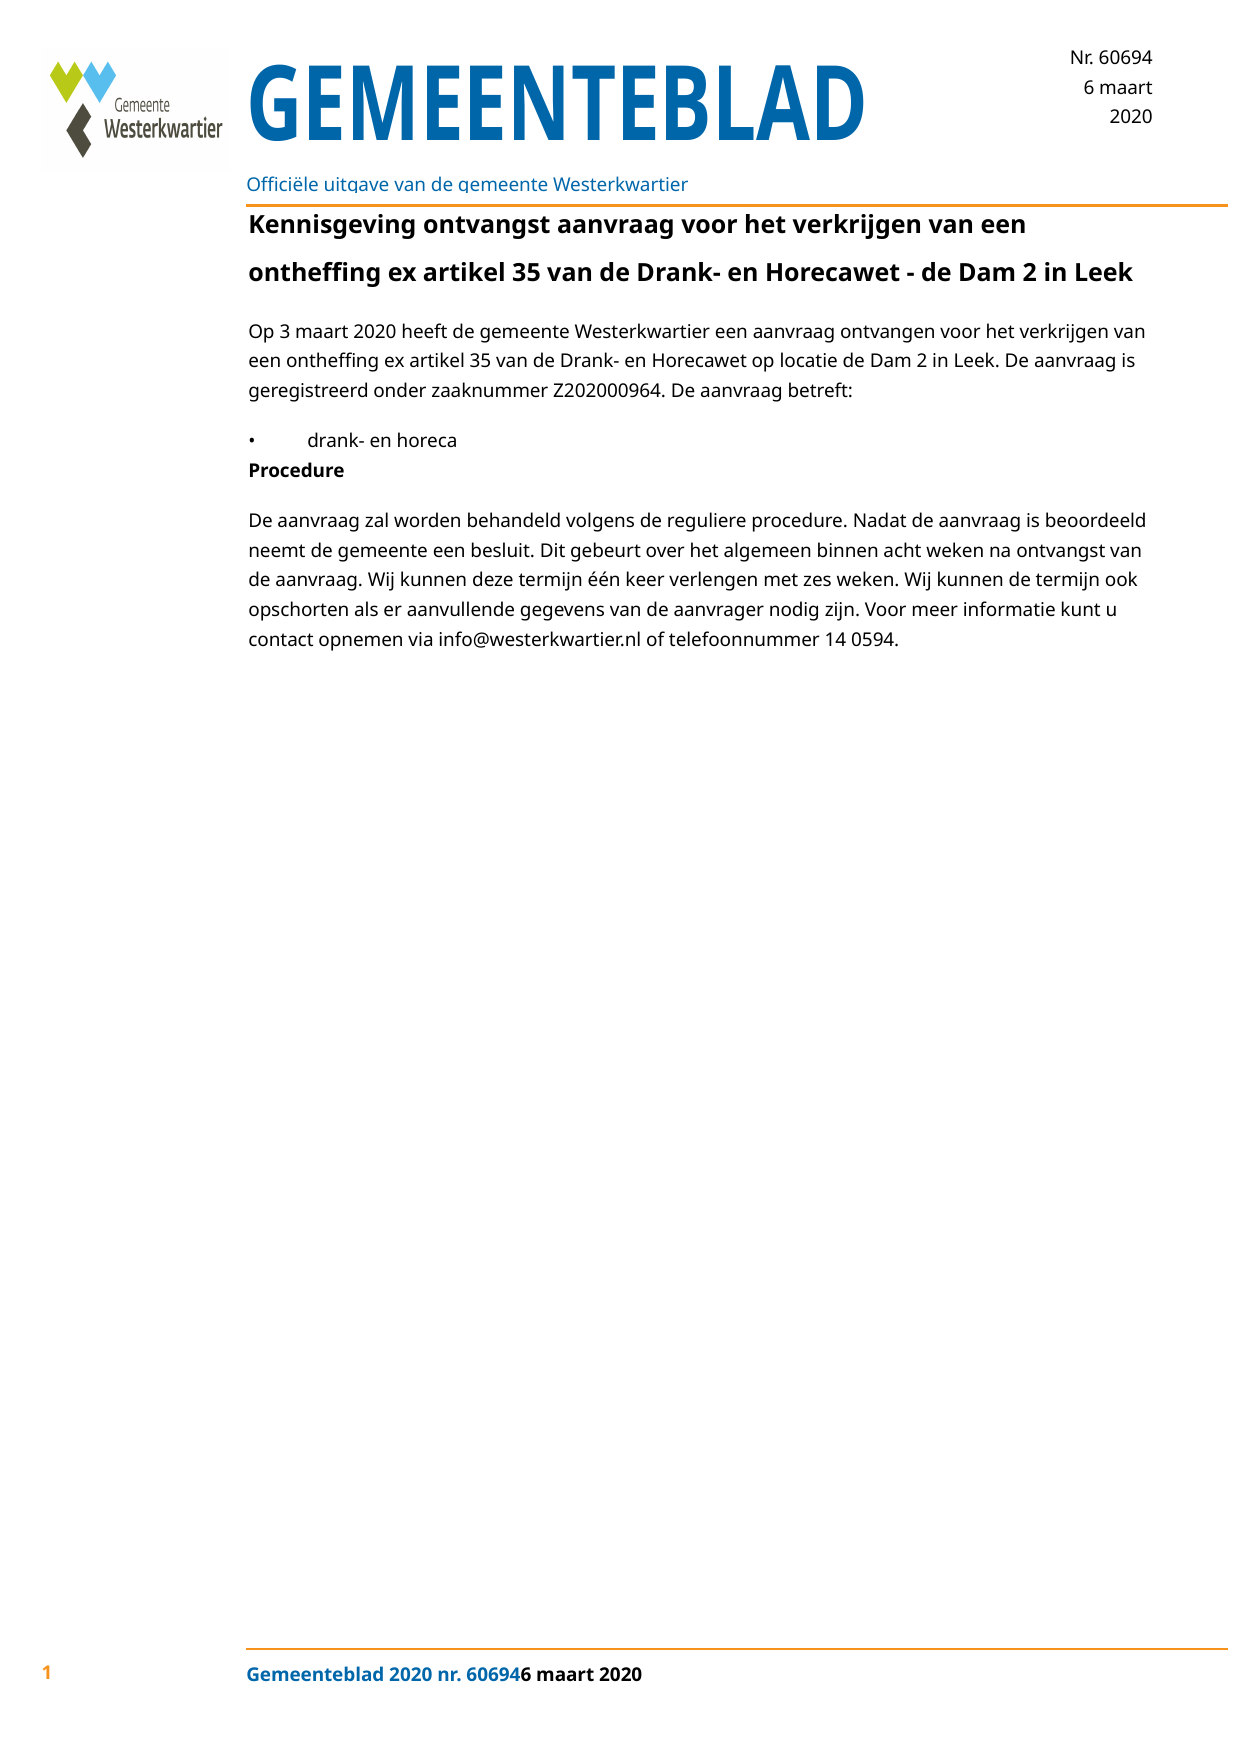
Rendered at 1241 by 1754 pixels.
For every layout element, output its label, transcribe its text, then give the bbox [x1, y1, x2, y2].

text Op 3 maart 2020 heeft de gemeente Westerkwartier een aanvraag ontvangen voor het verkrijgen van een ontheffing ex artikel 35 van de Drank- en Horecawet op locatie de Dam 2 in Leek. De aanvraag is geregistreerd onder zaaknummer Z202000964. De aanvraag betreft: [248, 318, 1152, 403]
list drank- en horeca [248, 427, 1152, 453]
picture [41, 47, 231, 172]
text Procedure [248, 457, 1152, 483]
text De aanvraag zal worden behandeld volgens de reguliere procedure. Nadat de aanvraag is beoordeeld neemt de gemeente een besluit. Dit gebeurt over het algemeen binnen acht weken na ontvangst van de aanvraag. Wij kunnen deze termijn één keer verlengen met zes weken. Wij kunnen de termijn ook opschorten als er aanvullende gegevens van de aanvrager nodig zijn. Voor meer informatie kunt u contact opnemen via info@westerkwartier.nl of telefoonnummer 14 0594. [248, 507, 1152, 652]
text Kennisgeving ontvangst aanvraag voor het verkrijgen van een ontheffing ex artikel 35 van de Drank- en Horecawet - de Dam 2 in Leek [248, 207, 1152, 288]
